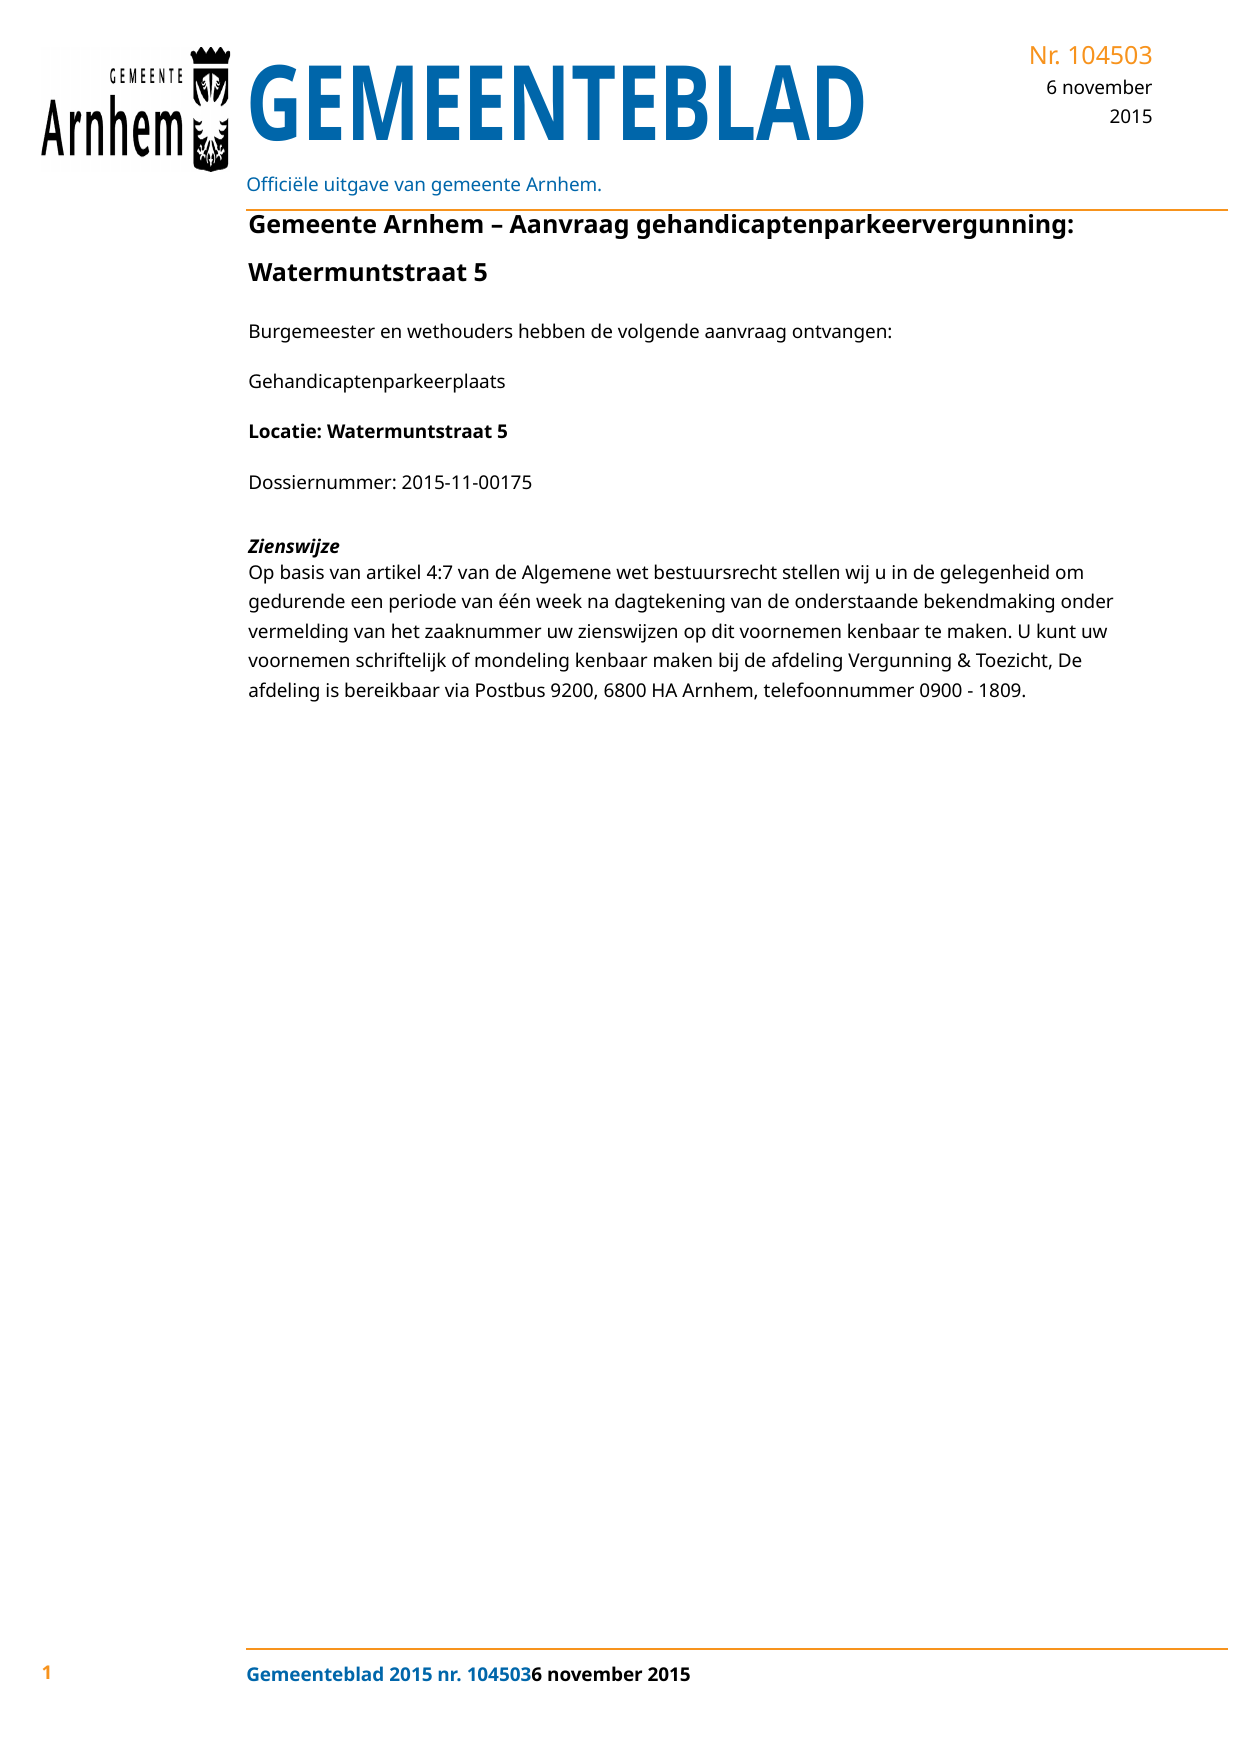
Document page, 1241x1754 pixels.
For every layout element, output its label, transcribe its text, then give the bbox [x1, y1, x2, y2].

text Locatie: Watermuntstraat 5 [248, 419, 1152, 444]
text Op basis van artikel 4:7 van de Algemene wet bestuursrecht stellen wij u in de gelegenheid om gedurende een periode van één week na dagtekening van de onderstaande bekendmaking onder vermelding van het zaaknummer uw zienswijzen op dit voornemen kenbaar te maken. U kunt uw voornemen schriftelijk of mondeling kenbaar maken bij de afdeling Vergunning & Toezicht, De afdeling is bereikbaar via Postbus 9200, 6800 HA Arnhem, telefoonnummer 0900 - 1809. [248, 559, 1152, 703]
text Burgemeester en wethouders hebben de volgende aanvraag ontvangen: [248, 318, 1152, 344]
text Gehandicaptenparkeerplaats [248, 368, 1152, 394]
text Zienswijze [248, 533, 1152, 559]
text Dossiernummer: 2015-11-00175 [248, 469, 1152, 495]
text Gemeente Arnhem – Aanvraag gehandicaptenparkeervergunning: Watermuntstraat 5 [248, 211, 1152, 288]
picture [41, 47, 231, 172]
